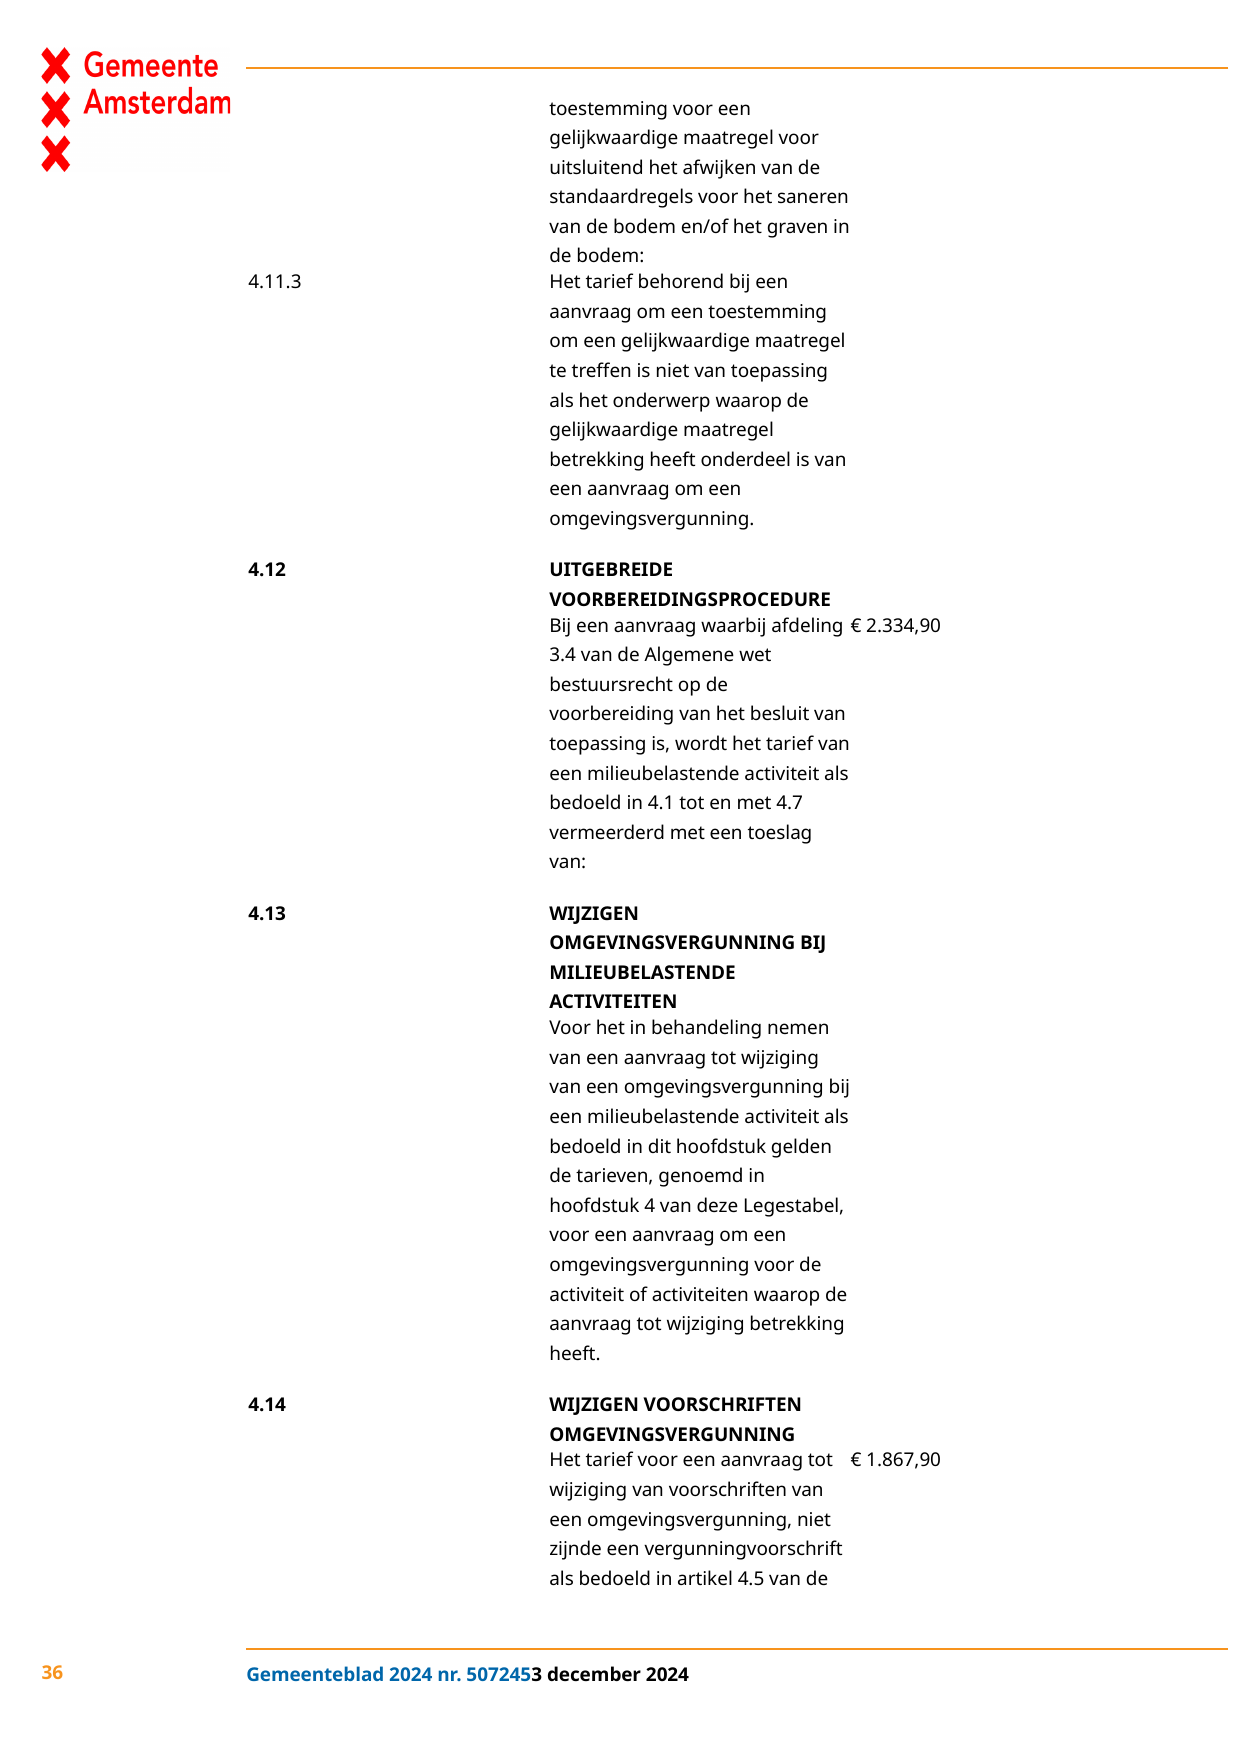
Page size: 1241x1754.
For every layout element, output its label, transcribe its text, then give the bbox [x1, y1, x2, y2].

table_cell [248, 95, 549, 268]
table_cell Voor het in behandeling nemen van een aanvraag tot wijziging van een omgevingsvergunning bij een milieubelastende activiteit als bedoeld in dit hoofdstuk gelden de tarieven, genoemd in hoofdstuk 4 van deze Legestabel, voor een aanvraag om een omgevingsvergunning voor de activiteit of activiteiten waarop de aanvraag tot wijziging betrekking heeft. [549, 1015, 850, 1366]
table_cell [549, 531, 850, 557]
table_cell [248, 612, 549, 874]
table_cell Bij een aanvraag waarbij afdeling 3.4 van de Algemene wet bestuursrecht op de voorbereiding van het besluit van toepassing is, wordt het tarief van een milieubelastende activiteit als bedoeld in 4.1 tot en met 4.7 vermeerderd met een toeslag van: [549, 612, 850, 874]
table_cell 4.11.3 [248, 269, 549, 531]
table_cell UITGEBREIDE VOORBEREIDINGSPROCEDURE [549, 557, 850, 612]
table_cell [850, 900, 1152, 1014]
table_cell [850, 1391, 1152, 1447]
table_cell Het tarief voor een aanvraag tot wijziging van voorschriften van een omgevingsvergunning, niet zijnde een vergunningvoorschrift als bedoeld in artikel 4.5 van de [549, 1447, 850, 1591]
table_cell 4.13 [248, 900, 549, 1014]
table_cell [850, 1015, 1152, 1366]
table_cell [549, 1366, 850, 1391]
table_cell [850, 874, 1152, 900]
table_cell [248, 1015, 549, 1366]
table_cell WIJZIGEN VOORSCHRIFTEN OMGEVINGSVERGUNNING [549, 1391, 850, 1447]
table_cell 4.14 [248, 1391, 549, 1447]
table_cell [248, 531, 549, 557]
table_cell € 1.867,90 [850, 1447, 1152, 1591]
table_cell Het tarief behorend bij een aanvraag om een toestemming om een gelijkwaardige maatregel te treffen is niet van toepassing als het onderwerp waarop de gelijkwaardige maatregel betrekking heeft onderdeel is van een aanvraag om een omgevingsvergunning. [549, 269, 850, 531]
table_cell [549, 874, 850, 900]
table_cell [850, 1366, 1152, 1391]
table_cell [248, 1447, 549, 1591]
table_cell toestemming voor een gelijkwaardige maatregel voor uitsluitend het afwijken van de standaardregels voor het saneren van de bodem en/of het graven in de bodem: [549, 95, 850, 268]
table_cell € 2.334,90 [850, 612, 1152, 874]
table_cell [850, 531, 1152, 557]
table_cell [248, 874, 549, 900]
table_cell [850, 557, 1152, 612]
table_cell [850, 95, 1152, 268]
table_cell [248, 1366, 549, 1391]
table_cell WIJZIGEN OMGEVINGSVERGUNNING BIJ MILIEUBELASTENDE ACTIVITEITEN [549, 900, 850, 1014]
picture [41, 47, 231, 172]
table_cell 4.12 [248, 557, 549, 612]
table_cell [850, 269, 1152, 531]
